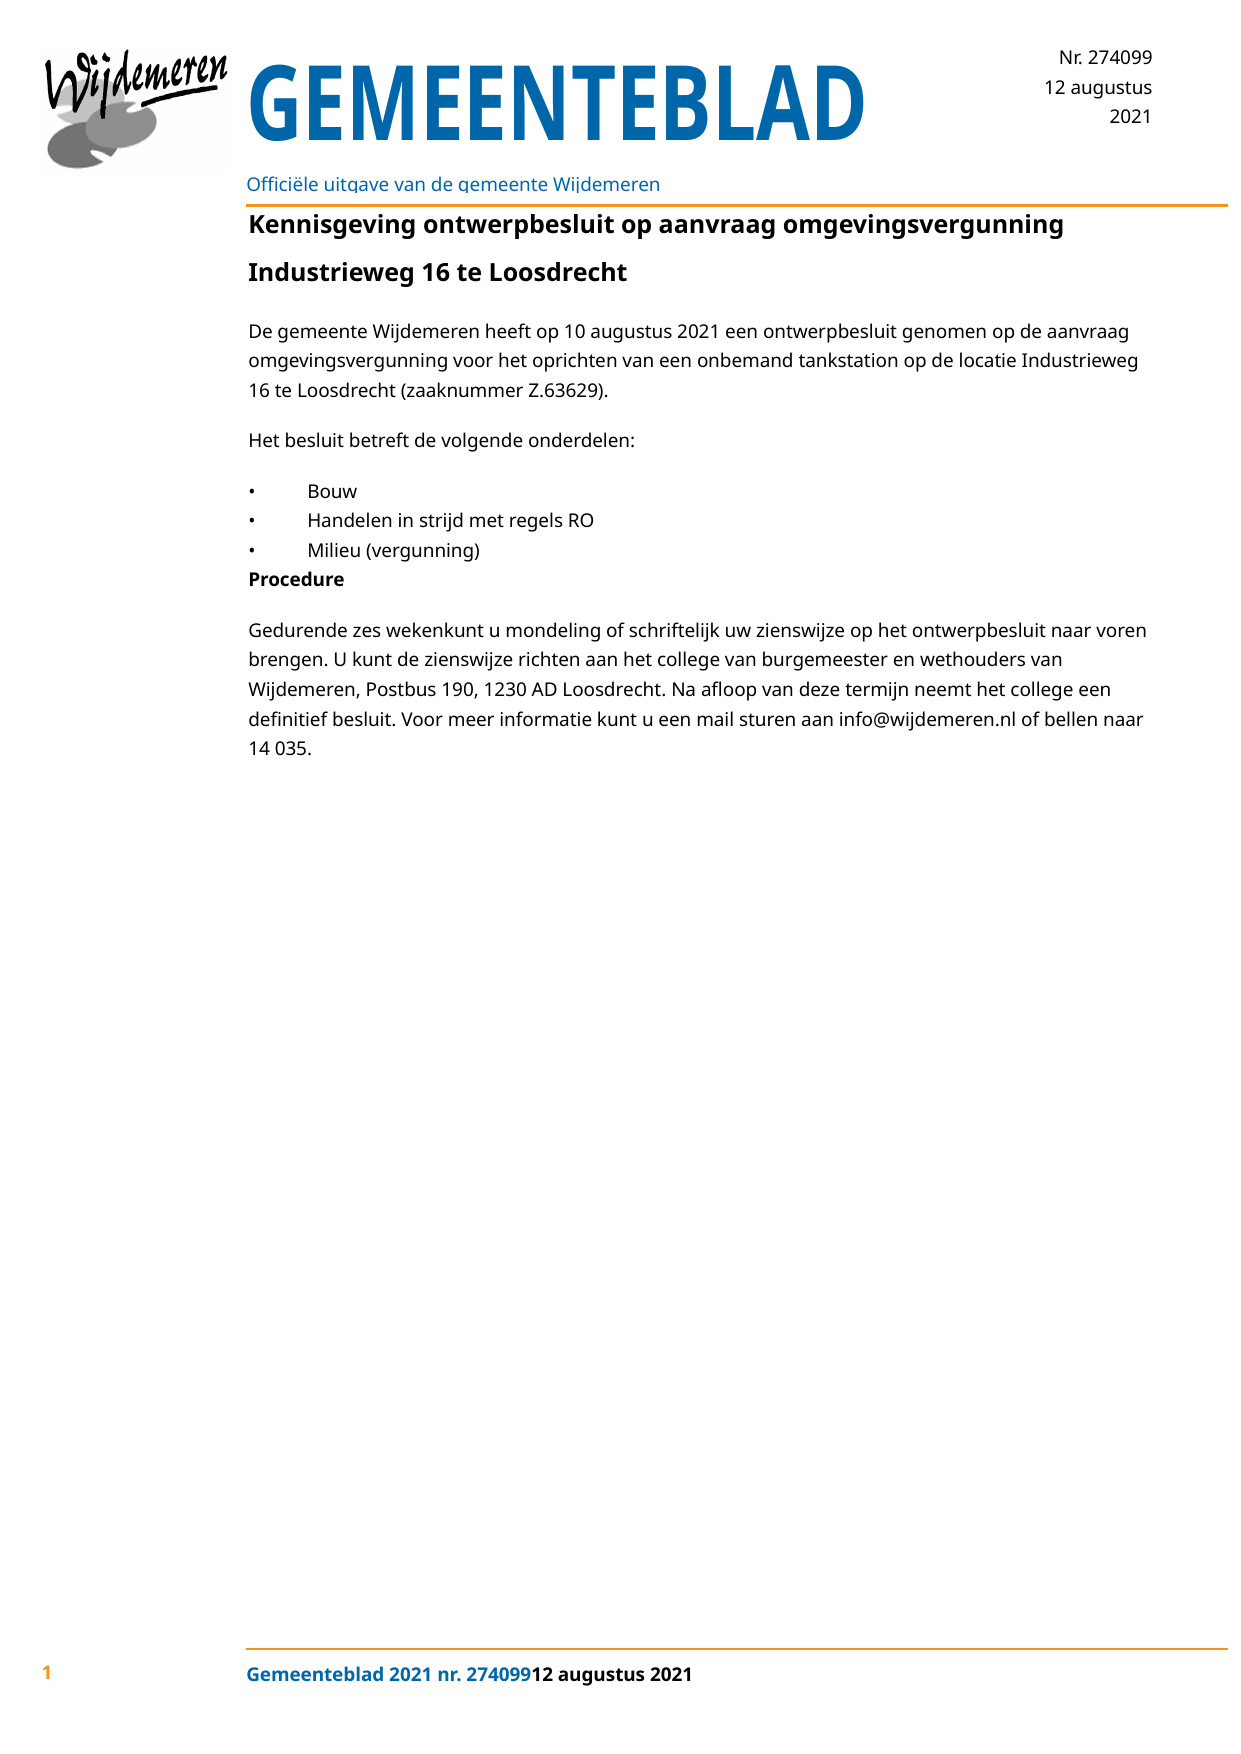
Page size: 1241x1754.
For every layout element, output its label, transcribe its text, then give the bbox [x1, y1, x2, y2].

picture [41, 47, 231, 172]
text Het besluit betreft de volgende onderdelen: [248, 427, 1152, 453]
text Procedure [248, 567, 1152, 592]
text De gemeente Wijdemeren heeft op 10 augustus 2021 een ontwerpbesluit genomen op de aanvraag omgevingsvergunning voor het oprichten van een onbemand tankstation op de locatie Industrieweg 16 te Loosdrecht (zaaknummer Z.63629). [248, 318, 1152, 403]
list Bouw [248, 478, 1152, 504]
text Kennisgeving ontwerpbesluit op aanvraag omgevingsvergunning Industrieweg 16 te Loosdrecht [248, 207, 1152, 288]
list Handelen in strijd met regels RO [248, 507, 1152, 533]
list Milieu (vergunning) [248, 537, 1152, 563]
text Gedurende zes wekenkunt u mondeling of schriftelijk uw zienswijze op het ontwerpbesluit naar voren brengen. U kunt de zienswijze richten aan het college van burgemeester en wethouders van Wijdemeren, Postbus 190, 1230 AD Loosdrecht. Na afloop van deze termijn neemt het college een definitief besluit. Voor meer informatie kunt u een mail sturen aan info@wijdemeren.nl of bellen naar 14 035. [248, 617, 1152, 761]
